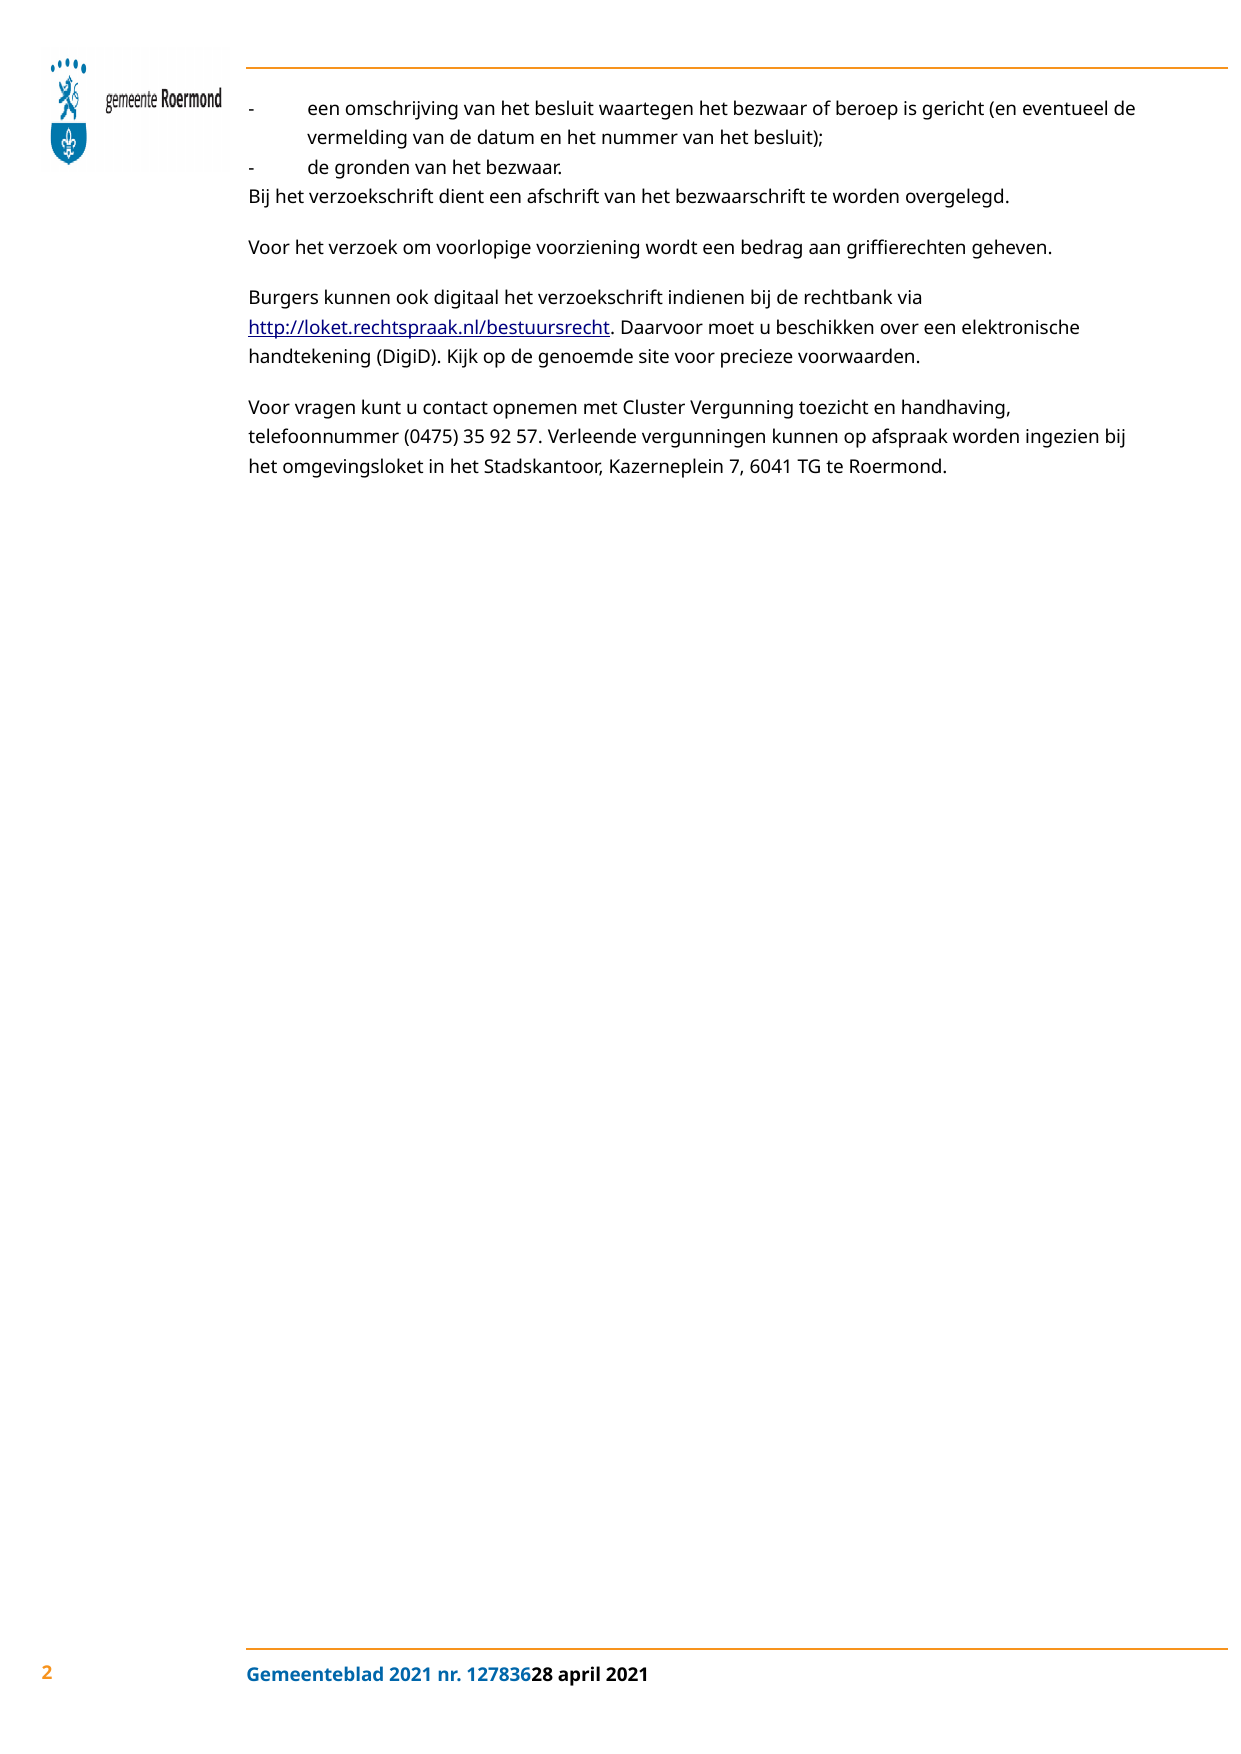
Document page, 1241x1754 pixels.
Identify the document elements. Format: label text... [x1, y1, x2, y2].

text Voor het verzoek om voorlopige voorziening wordt een bedrag aan griffierechten geheven. [248, 234, 1152, 260]
text Burgers kunnen ook digitaal het verzoekschrift indienen bij de rechtbank via http://loket.rechtspraak.nl/bestuursrecht. Daarvoor moet u beschikken over een elektronische handtekening (DigiD). Kijk op de genoemde site voor precieze voorwaarden. [248, 284, 1152, 369]
text Voor vragen kunt u contact opnemen met Cluster Vergunning toezicht en handhaving, telefoonnummer (0475) 35 92 57. Verleende vergunningen kunnen op afspraak worden ingezien bij het omgevingsloket in het Stadskantoor, Kazerneplein 7, 6041 TG te Roermond. [248, 394, 1152, 479]
list de gronden van het bezwaar. [248, 154, 1152, 180]
picture [41, 47, 231, 172]
text Bij het verzoekschrift dient een afschrift van het bezwaarschrift te worden overgelegd. [248, 183, 1152, 209]
list een omschrijving van het besluit waartegen het bezwaar of beroep is gericht (en eventueel de vermelding van de datum en het nummer van het besluit); [248, 95, 1152, 150]
